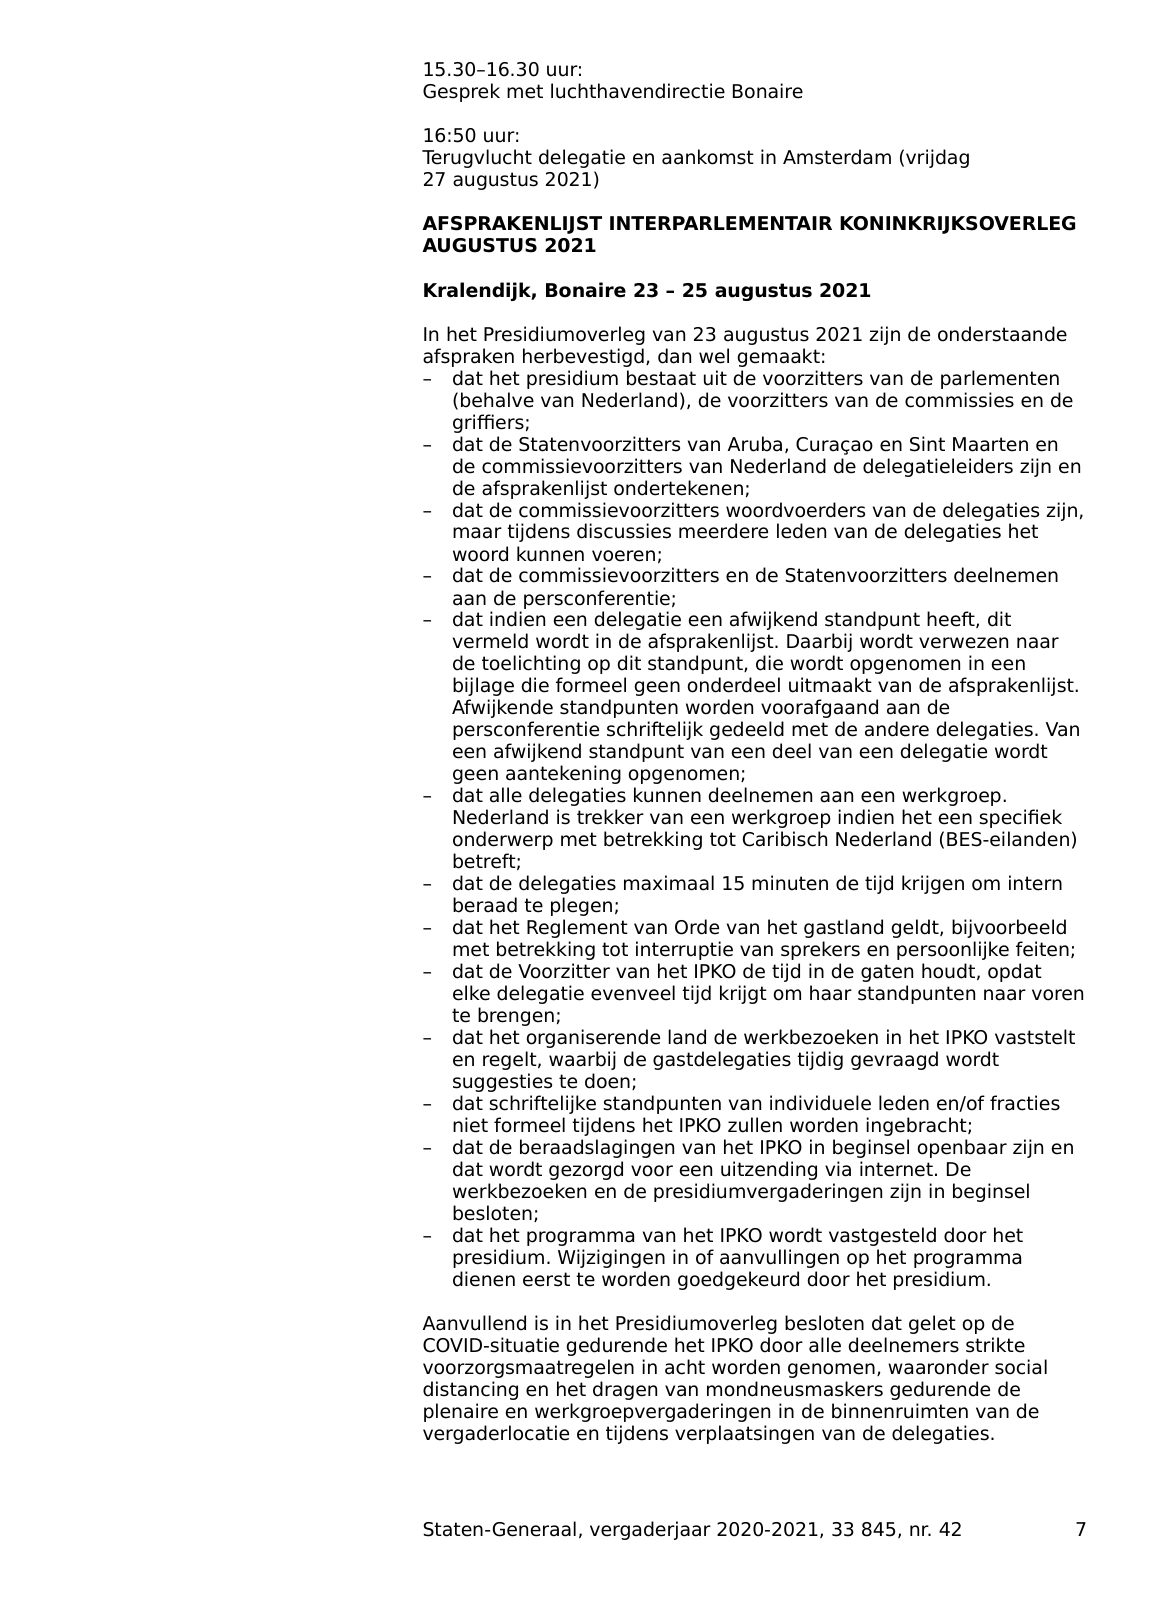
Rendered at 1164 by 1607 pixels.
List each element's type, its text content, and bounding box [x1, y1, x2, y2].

text – dat de Voorzitter van het IPKO de tijd in de gaten houdt, opdat elke delegatie evenveel tijd krijgt om haar standpunten naar voren te brengen; [422, 961, 1087, 1027]
text In het Presidiumoverleg van 23 augustus 2021 zijn de onderstaande afspraken herbevestigd, dan wel gemaakt: [422, 324, 1087, 368]
text – dat alle delegaties kunnen deelnemen aan een werkgroep. Nederland is trekker van een werkgroep indien het een specifiek onderwerp met betrekking tot Caribisch Nederland (BES-eilanden) betreft; [422, 785, 1087, 873]
text – dat de Statenvoorzitters van Aruba, Curaçao en Sint Maarten en de commissievoorzitters van Nederland de delegatieleiders zijn en de afsprakenlijst ondertekenen; [422, 433, 1087, 499]
text – dat het organiserende land de werkbezoeken in het IPKO vaststelt en regelt, waarbij de gastdelegaties tijdig gevraagd wordt suggesties te doen; [422, 1027, 1087, 1093]
text – dat de commissievoorzitters en de Statenvoorzitters deelnemen aan de persconferentie; [422, 565, 1087, 609]
text – dat de delegaties maximaal 15 minuten de tijd krijgen om intern beraad te plegen; [422, 873, 1087, 917]
subtitle AFSPRAKENLIJST INTERPARLEMENTAIR KONINKRIJKSOVERLEG AUGUSTUS 2021 [422, 213, 1087, 257]
text – dat het presidium bestaat uit de voorzitters van de parlementen (behalve van Nederland), de voorzitters van de commissies en de griffiers; [422, 368, 1087, 433]
text Terugvlucht delegatie en aankomst in Amsterdam (vrijdag 27 augustus 2021) [422, 147, 1087, 191]
text Aanvullend is in het Presidiumoverleg besloten dat gelet op de COVID-situatie gedurende het IPKO door alle deelnemers strikte voorzorgsmaatregelen in acht worden genomen, waaronder social distancing en het dragen van mondneusmaskers gedurende de plenaire en werkgroepvergaderingen in de binnenruimten van de vergaderlocatie en tijdens verplaatsingen van de delegaties. [422, 1313, 1087, 1445]
subtitle Kralendijk, Bonaire 23 – 25 augustus 2021 [422, 279, 1087, 301]
text – dat het Reglement van Orde van het gastland geldt, bijvoorbeeld met betrekking tot interruptie van sprekers en persoonlijke feiten; [422, 917, 1087, 961]
text – dat schriftelijke standpunten van individuele leden en/of fracties niet formeel tijdens het IPKO zullen worden ingebracht; [422, 1093, 1087, 1137]
text – dat het programma van het IPKO wordt vastgesteld door het presidium. Wijzigingen in of aanvullingen op het programma dienen eerst te worden goedgekeurd door het presidium. [422, 1225, 1087, 1291]
text – dat indien een delegatie een afwijkend standpunt heeft, dit vermeld wordt in de afsprakenlijst. Daarbij wordt verwezen naar de toelichting op dit standpunt, die wordt opgenomen in een bijlage die formeel geen onderdeel uitmaakt van de afsprakenlijst. Afwijkende standpunten worden voorafgaand aan de persconferentie schriftelijk gedeeld met de andere delegaties. Van een afwijkend standpunt van een deel van een delegatie wordt geen aantekening opgenomen; [422, 609, 1087, 785]
text Gesprek met luchthavendirectie Bonaire [422, 81, 1087, 103]
text 16:50 uur: [422, 125, 1087, 147]
text 15.30–16.30 uur: [422, 59, 1087, 81]
text – dat de beraadslagingen van het IPKO in beginsel openbaar zijn en dat wordt gezorgd voor een uitzending via internet. De werkbezoeken en de presidiumvergaderingen zijn in beginsel besloten; [422, 1137, 1087, 1225]
text – dat de commissievoorzitters woordvoerders van de delegaties zijn, maar tijdens discussies meerdere leden van de delegaties het woord kunnen voeren; [422, 499, 1087, 565]
